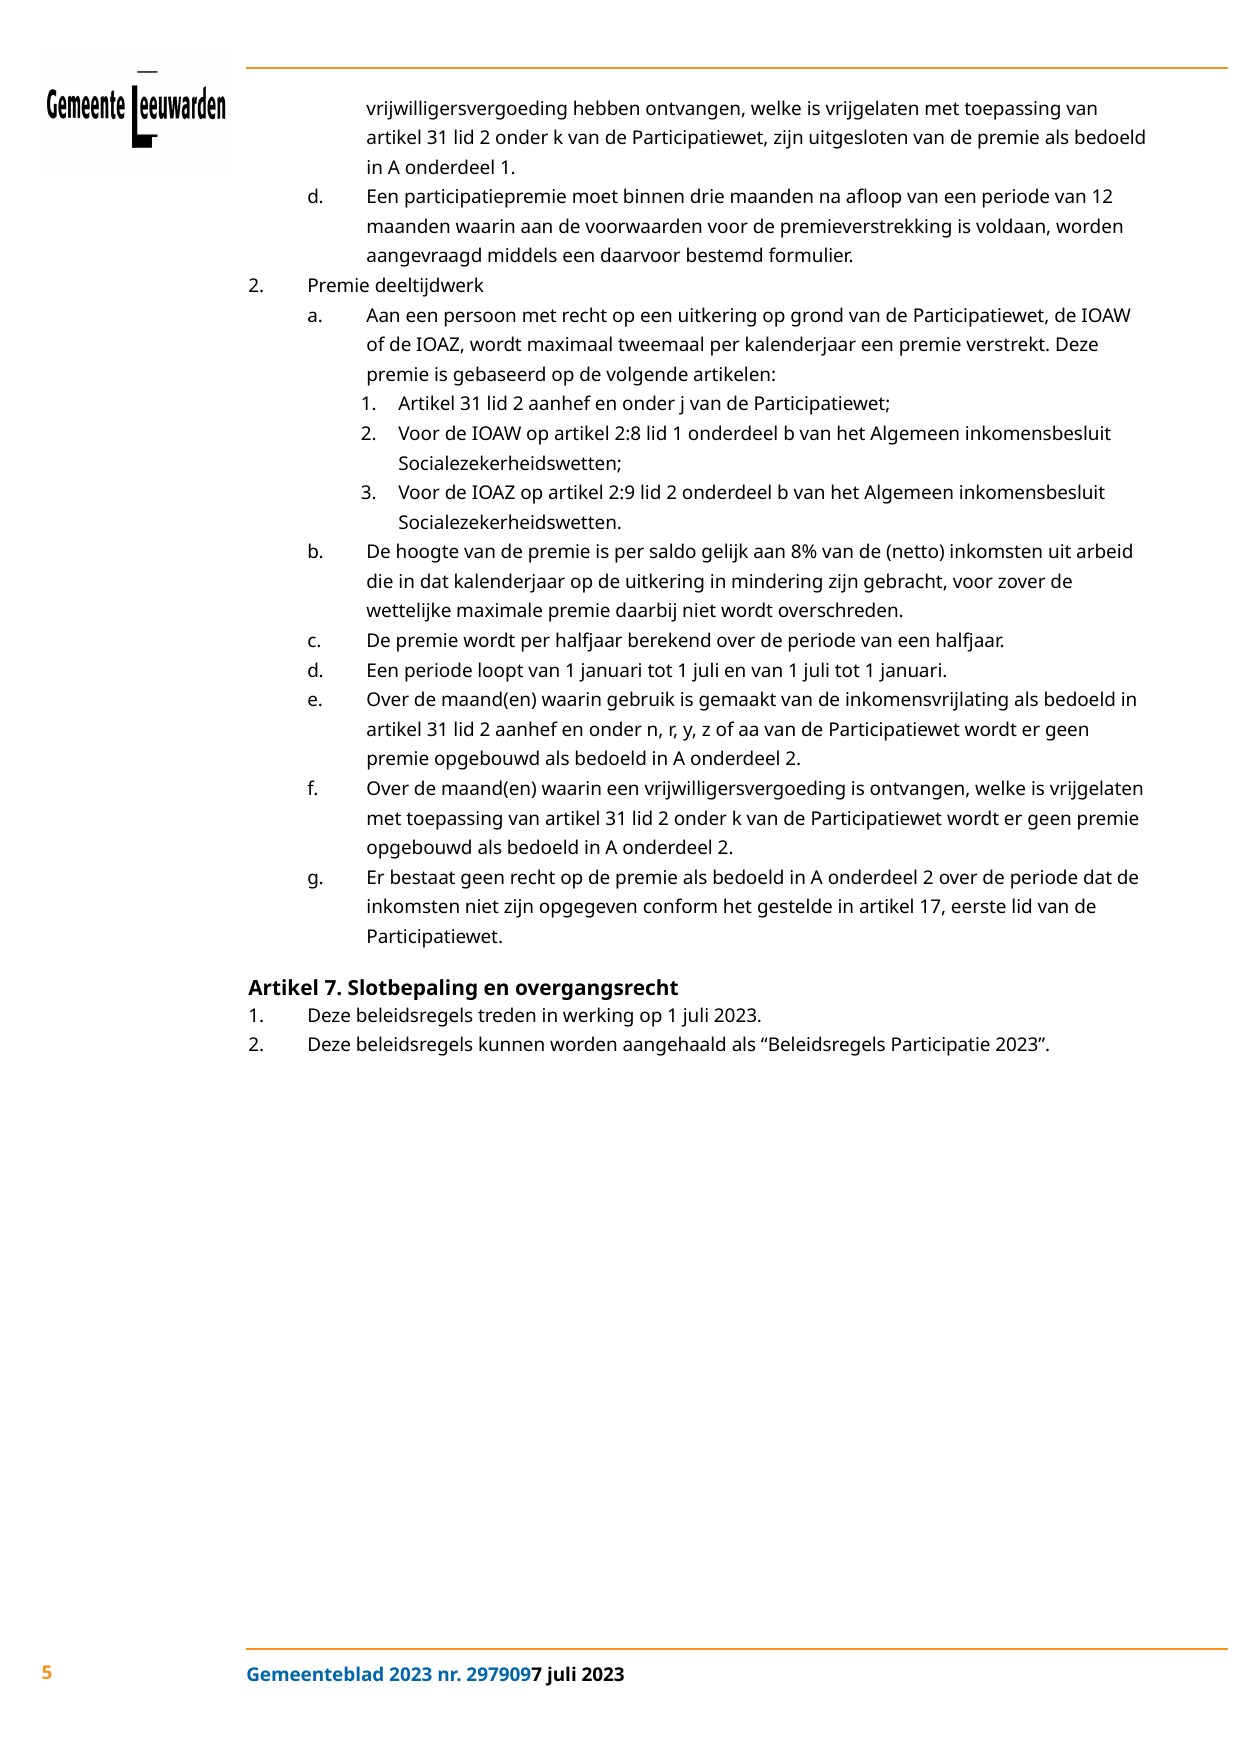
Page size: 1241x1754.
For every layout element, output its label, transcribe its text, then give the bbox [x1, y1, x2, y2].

list Een periode loopt van 1 januari tot 1 juli en van 1 juli tot 1 januari. [307, 657, 1152, 683]
list De hoogte van de premie is per saldo gelijk aan 8% van de (netto) inkomsten uit arbeid die in dat kalenderjaar op de uitkering in mindering zijn gebracht, voor zover de wettelijke maximale premie daarbij niet wordt overschreden. [307, 538, 1152, 623]
list vrijwilligersvergoeding hebben ontvangen, welke is vrijgelaten met toepassing van artikel 31 lid 2 onder k van de Participatiewet, zijn uitgesloten van de premie als bedoeld in A onderdeel 1. [307, 95, 1152, 180]
list Er bestaat geen recht op de premie als bedoeld in A onderdeel 2 over de periode dat de inkomsten niet zijn opgegeven conform het gestelde in artikel 17, eerste lid van de Participatiewet. [307, 864, 1152, 949]
list Deze beleidsregels treden in werking op 1 juli 2023. [248, 1002, 1152, 1028]
list Over de maand(en) waarin gebruik is gemaakt van de inkomensvrijlating als bedoeld in artikel 31 lid 2 aanhef en onder n, r, y, z of aa van de Participatiewet wordt er geen premie opgebouwd als bedoeld in A onderdeel 2. [307, 686, 1152, 771]
list Aan een persoon met recht op een uitkering op grond van de Participatiewet, de IOAW of de IOAZ, wordt maximaal tweemaal per kalenderjaar een premie verstrekt. Deze premie is gebaseerd op de volgende artikelen: [307, 302, 1152, 387]
list Voor de IOAW op artikel 2:8 lid 1 onderdeel b van het Algemeen inkomensbesluit Socialezekerheidswetten; [361, 420, 1152, 476]
picture [41, 47, 231, 172]
list De premie wordt per halfjaar berekend over de periode van een halfjaar. [307, 627, 1152, 653]
list Voor de IOAZ op artikel 2:9 lid 2 onderdeel b van het Algemeen inkomensbesluit Socialezekerheidswetten. [361, 479, 1152, 535]
list Over de maand(en) waarin een vrijwilligersvergoeding is ontvangen, welke is vrijgelaten met toepassing van artikel 31 lid 2 onder k van de Participatiewet wordt er geen premie opgebouwd als bedoeld in A onderdeel 2. [307, 775, 1152, 860]
list Deze beleidsregels kunnen worden aangehaald als “Beleidsregels Participatie 2023”. [248, 1032, 1152, 1057]
list Premie deeltijdwerk [248, 272, 1152, 298]
list Artikel 31 lid 2 aanhef en onder j van de Participatiewet; [361, 391, 1152, 416]
list Een participatiepremie moet binnen drie maanden na afloop van een periode van 12 maanden waarin aan de voorwaarden voor de premieverstrekking is voldaan, worden aangevraagd middels een daarvoor bestemd formulier. [307, 183, 1152, 268]
text Artikel 7. Slotbepaling en overgangsrecht [248, 973, 1152, 1002]
